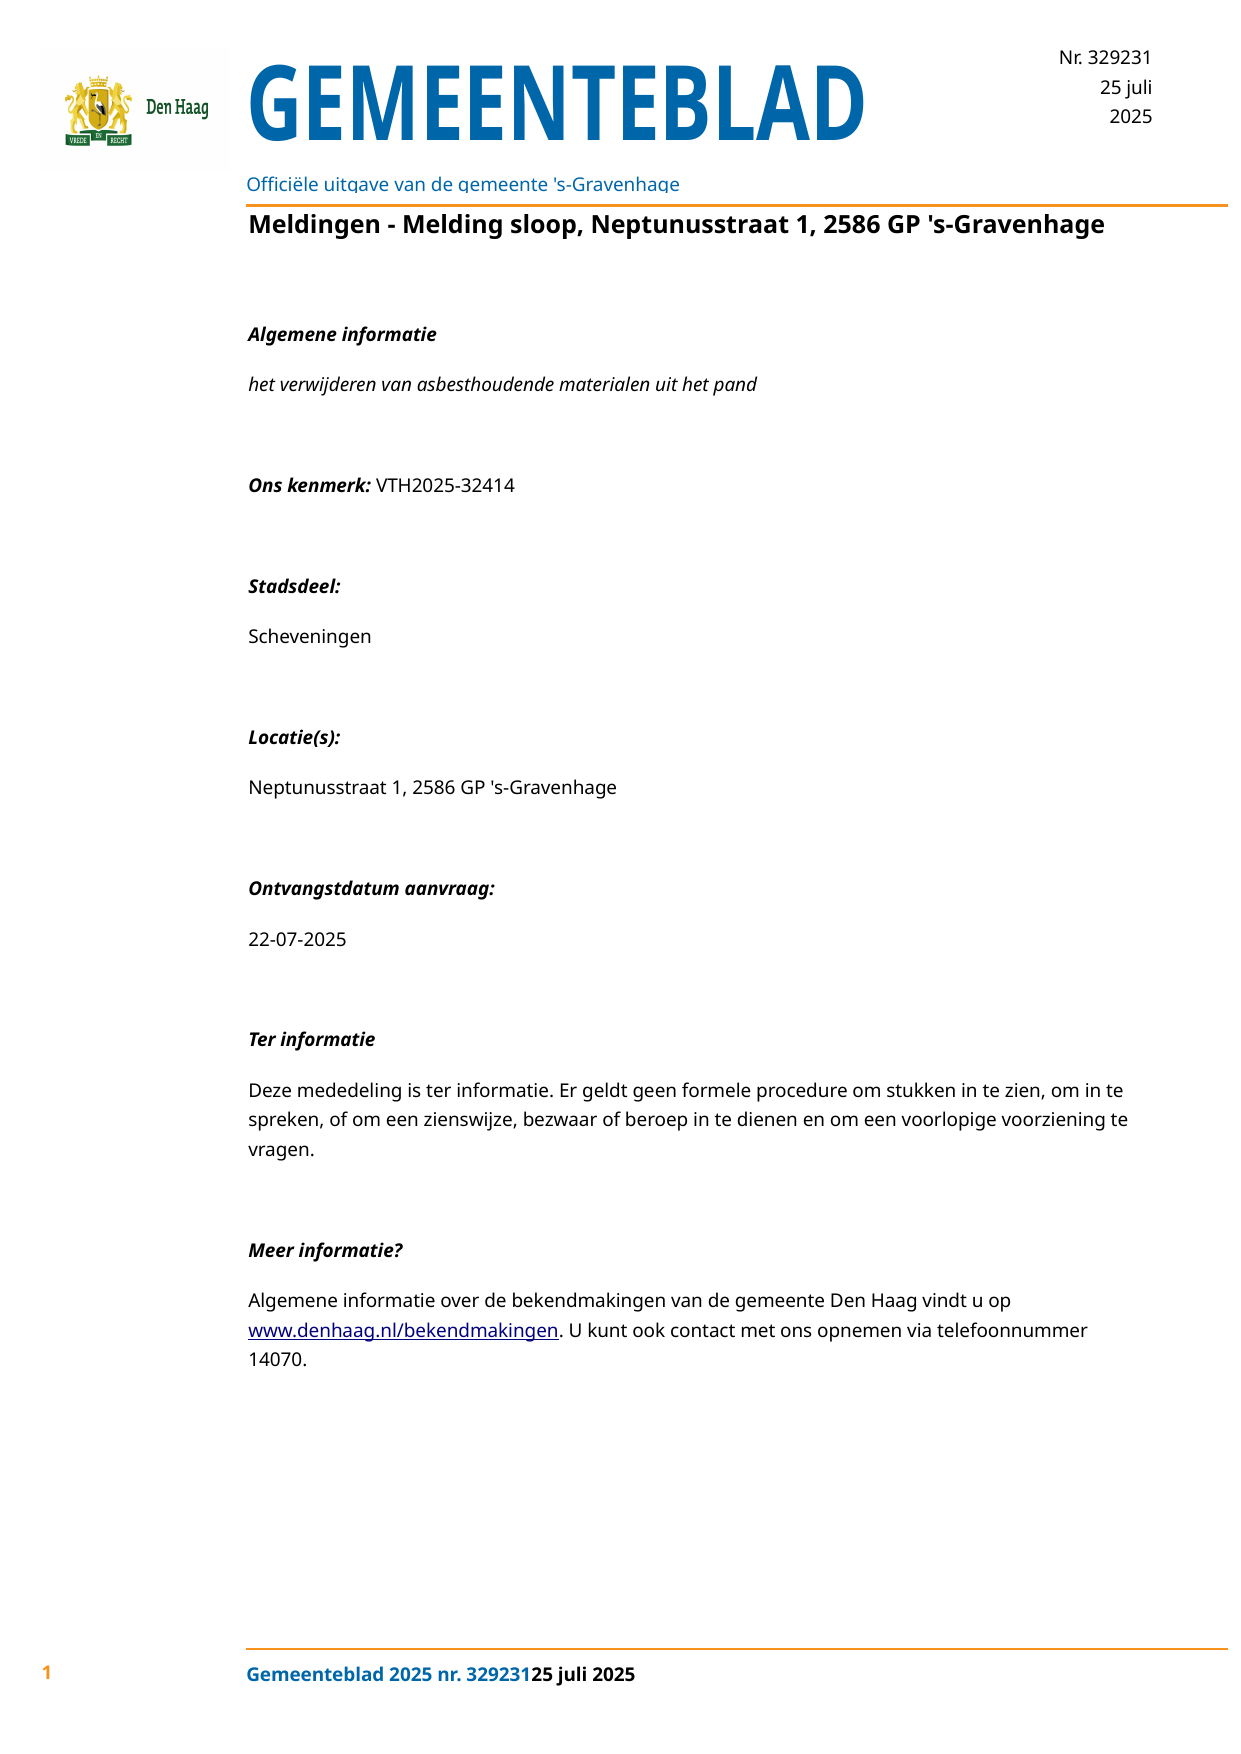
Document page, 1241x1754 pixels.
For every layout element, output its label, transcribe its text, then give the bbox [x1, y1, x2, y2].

picture [41, 47, 231, 172]
text Meer informatie? [248, 1237, 1152, 1263]
text het verwijderen van asbesthoudende materialen uit het pand [248, 371, 1152, 397]
text Neptunusstraat 1, 2586 GP 's-Gravenhage [248, 774, 1152, 800]
text 22-07-2025 [248, 926, 1152, 951]
text Locatie(s): [248, 724, 1152, 750]
text Algemene informatie [248, 321, 1152, 346]
text Deze mededeling is ter informatie. Er geldt geen formele procedure om stukken in te zien, om in te spreken, of om een zienswijze, bezwaar of beroep in te dienen en om een voorlopige voorziening te vragen. [248, 1077, 1152, 1162]
text Ter informatie [248, 1027, 1152, 1052]
text Ontvangstdatum aanvraag: [248, 875, 1152, 901]
text Scheveningen [248, 623, 1152, 649]
text Stadsdeel: [248, 573, 1152, 598]
text Meldingen - Melding sloop, Neptunusstraat 1, 2586 GP 's-Gravenhage [248, 207, 1152, 241]
text Ons kenmerk: VTH2025-32414 [248, 472, 1152, 498]
text Algemene informatie over de bekendmakingen van de gemeente Den Haag vindt u op www.denhaag.nl/bekendmakingen. U kunt ook contact met ons opnemen via telefoonnummer 14070. [248, 1287, 1152, 1372]
